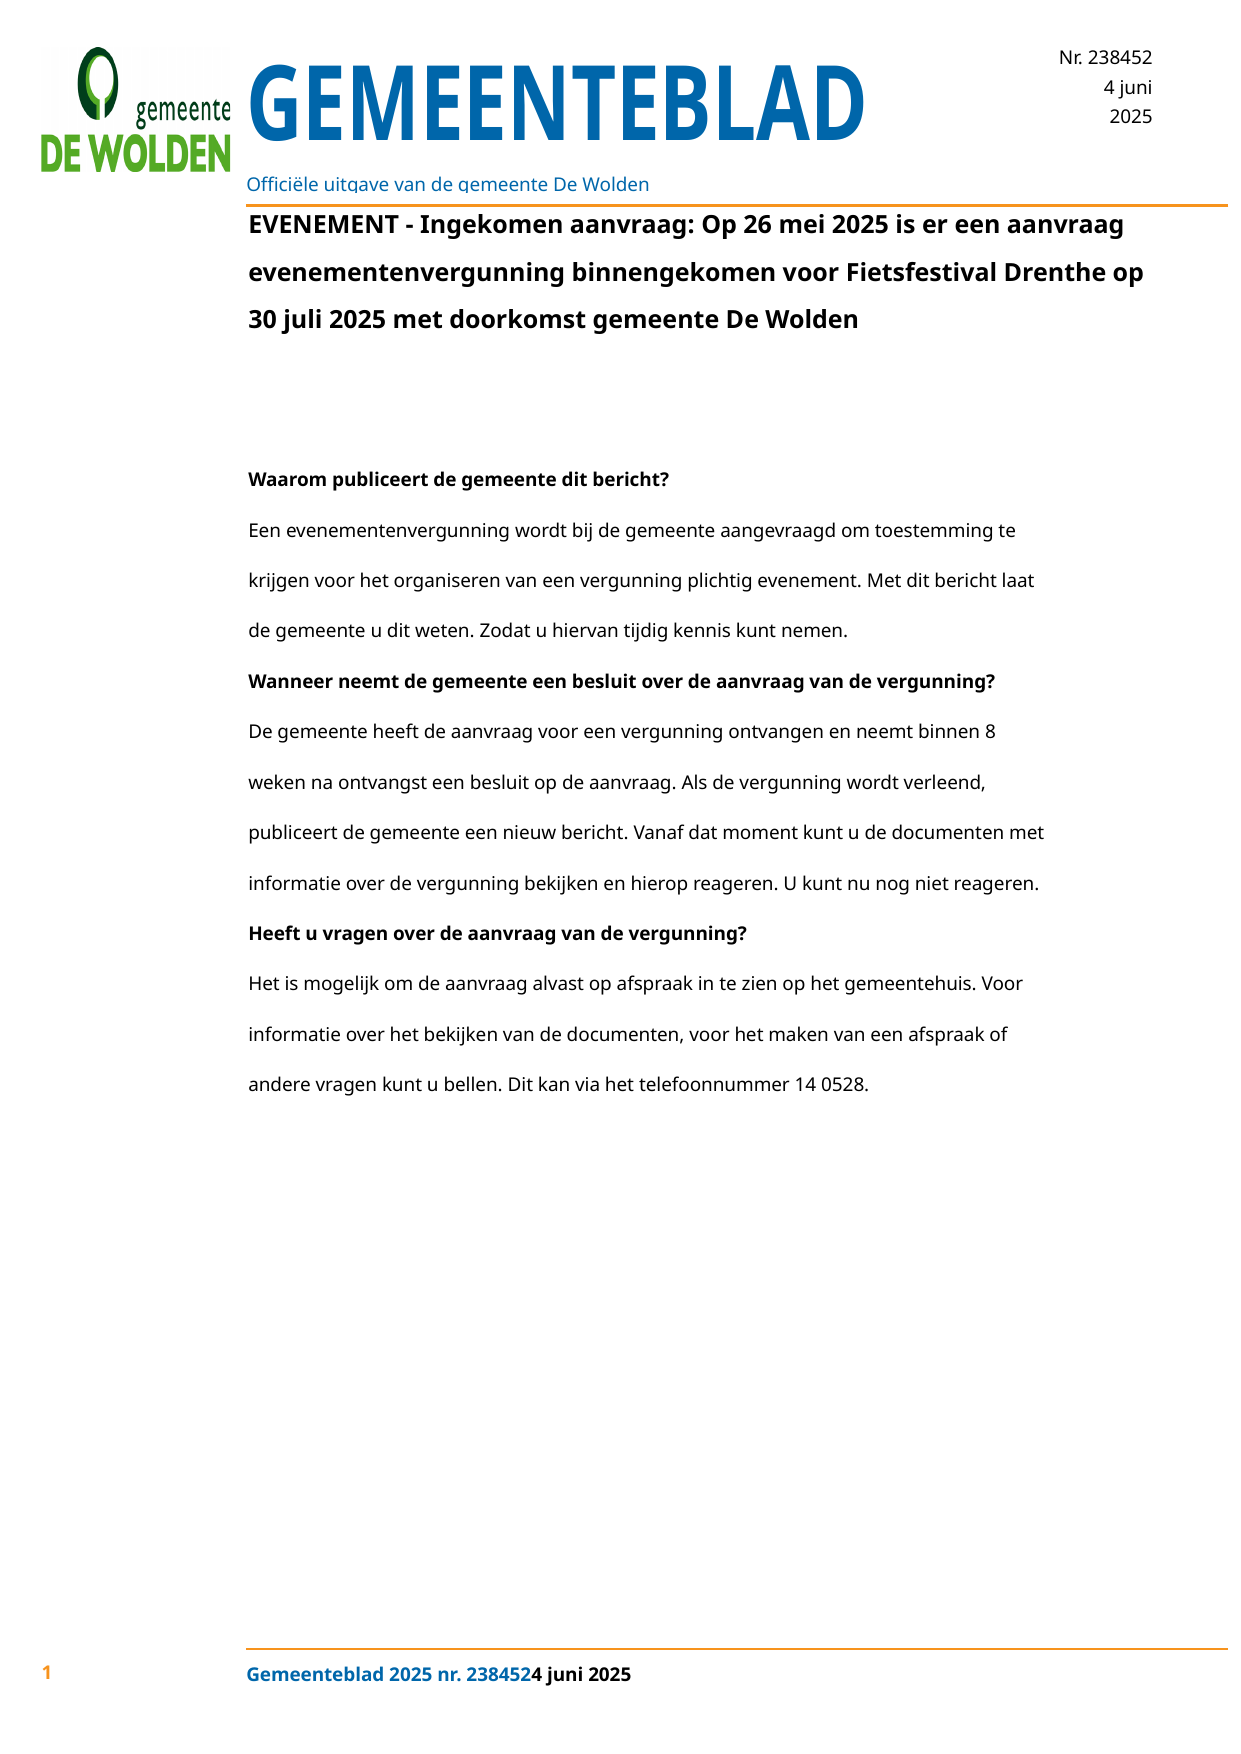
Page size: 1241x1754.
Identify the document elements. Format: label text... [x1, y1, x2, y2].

text EVENEMENT - Ingekomen aanvraag: Op 26 mei 2025 is er een aanvraag evenementenvergunning binnengekomen voor Fietsfestival Drenthe op 30 juli 2025 met doorkomst gemeente De Wolden [248, 207, 1152, 336]
text krijgen voor het organiseren van een vergunning plichtig evenement. Met dit bericht laat [248, 567, 1152, 593]
text Een evenementenvergunning wordt bij de gemeente aangevraagd om toestemming te [248, 517, 1152, 542]
text Heeft u vragen over de aanvraag van de vergunning? [248, 920, 1152, 946]
text publiceert de gemeente een nieuw bericht. Vanaf dat moment kunt u de documenten met [248, 819, 1152, 845]
text Waarom publiceert de gemeente dit bericht? [248, 466, 1152, 492]
text De gemeente heeft de aanvraag voor een vergunning ontvangen en neemt binnen 8 [248, 718, 1152, 744]
text informatie over de vergunning bekijken en hierop reageren. U kunt nu nog niet reageren. [248, 870, 1152, 895]
text de gemeente u dit weten. Zodat u hiervan tijdig kennis kunt nemen. [248, 618, 1152, 643]
text Het is mogelijk om de aanvraag alvast op afspraak in te zien op het gemeentehuis. Voor [248, 971, 1152, 996]
text Wanneer neemt de gemeente een besluit over de aanvraag van de vergunning? [248, 668, 1152, 694]
picture [41, 47, 231, 172]
text weken na ontvangst een besluit op de aanvraag. Als de vergunning wordt verleend, [248, 769, 1152, 794]
text andere vragen kunt u bellen. Dit kan via het telefoonnummer 14 0528. [248, 1071, 1152, 1097]
text informatie over het bekijken van de documenten, voor het maken van een afspraak of [248, 1021, 1152, 1047]
